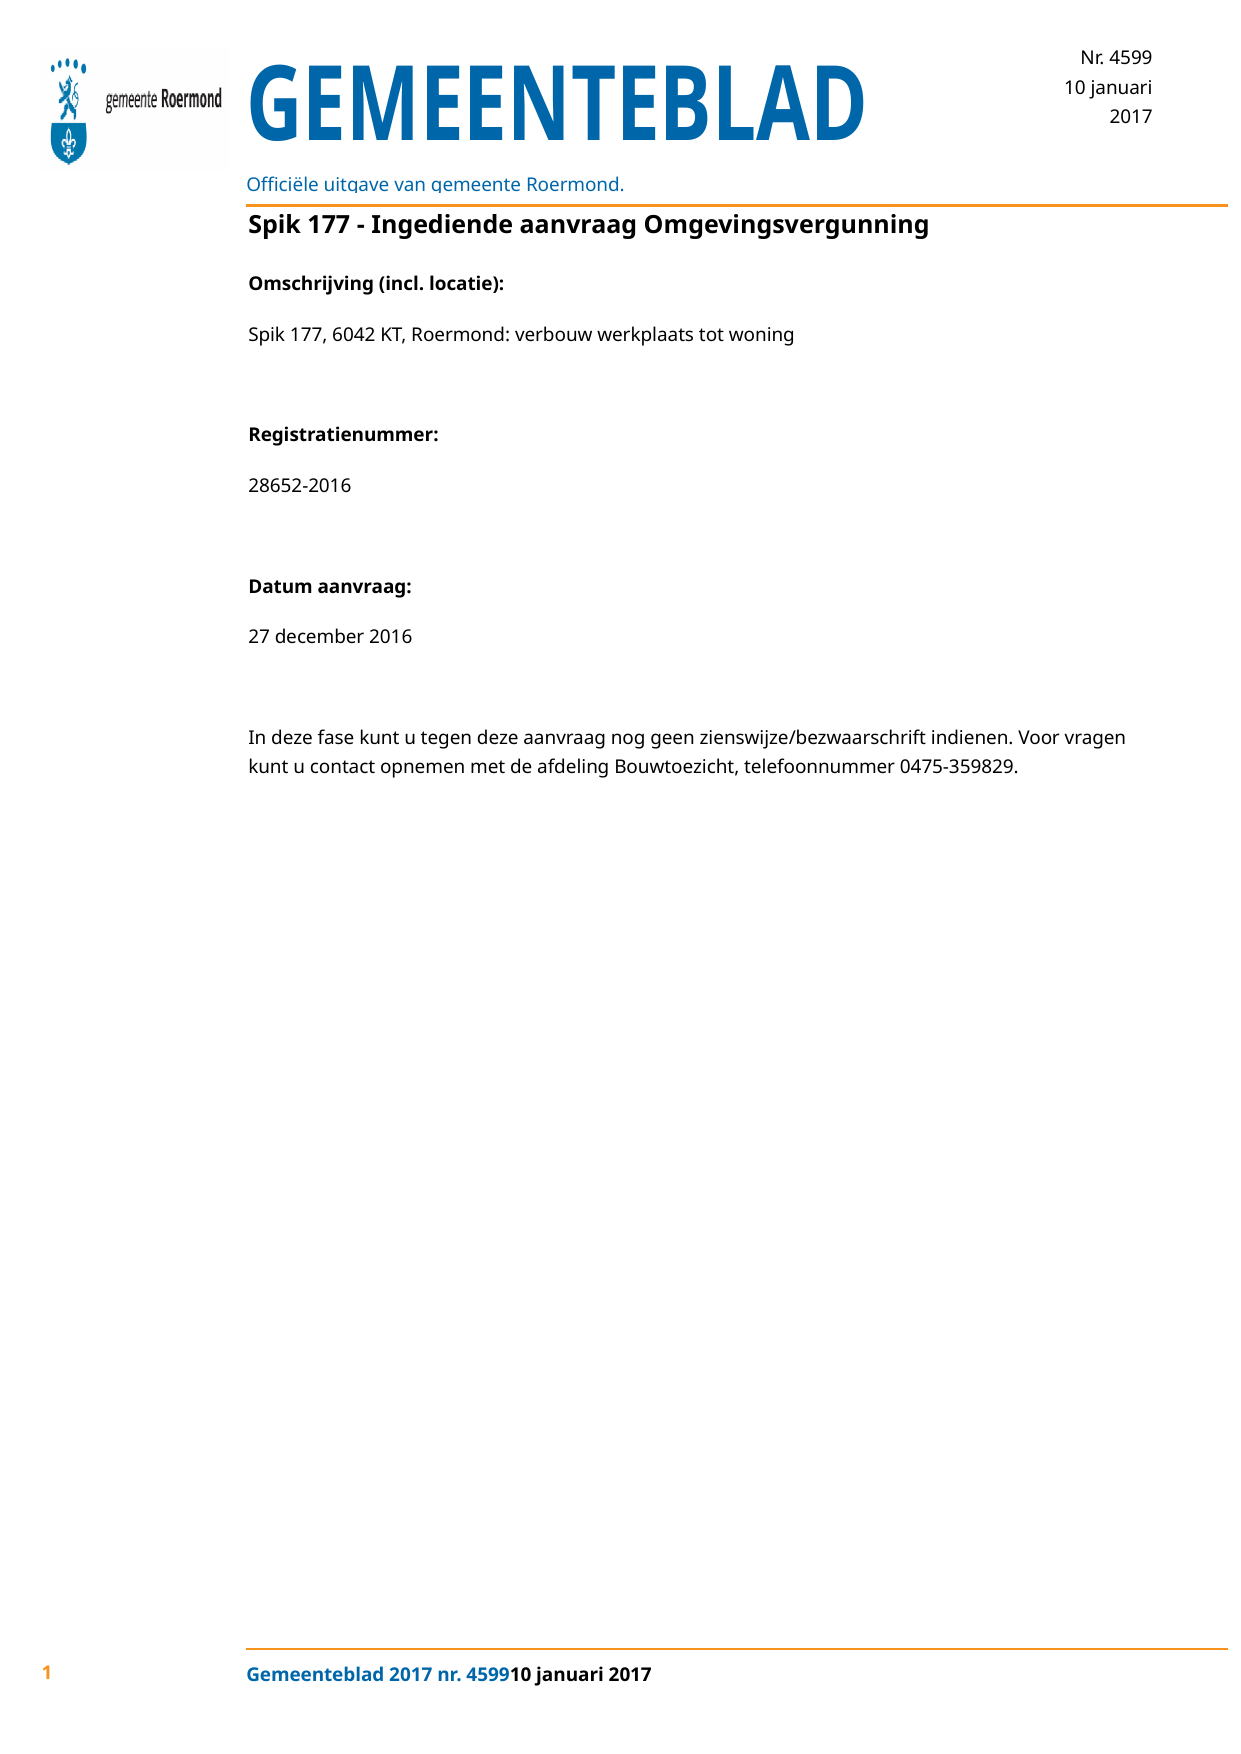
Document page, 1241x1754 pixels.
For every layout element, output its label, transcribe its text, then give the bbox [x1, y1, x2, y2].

text 27 december 2016 [248, 623, 1152, 649]
text Registratienummer: [248, 422, 1152, 447]
picture [41, 47, 231, 172]
text Spik 177, 6042 KT, Roermond: verbouw werkplaats tot woning [248, 321, 1152, 346]
text In deze fase kunt u tegen deze aanvraag nog geen zienswijze/bezwaarschrift indienen. Voor vragen kunt u contact opnemen met de afdeling Bouwtoezicht, telefoonnummer 0475-359829. [248, 724, 1152, 779]
text Datum aanvraag: [248, 573, 1152, 598]
text Omschrijving (incl. locatie): [248, 270, 1152, 296]
text Spik 177 - Ingediende aanvraag Omgevingsvergunning [248, 207, 1152, 241]
text 28652-2016 [248, 472, 1152, 498]
